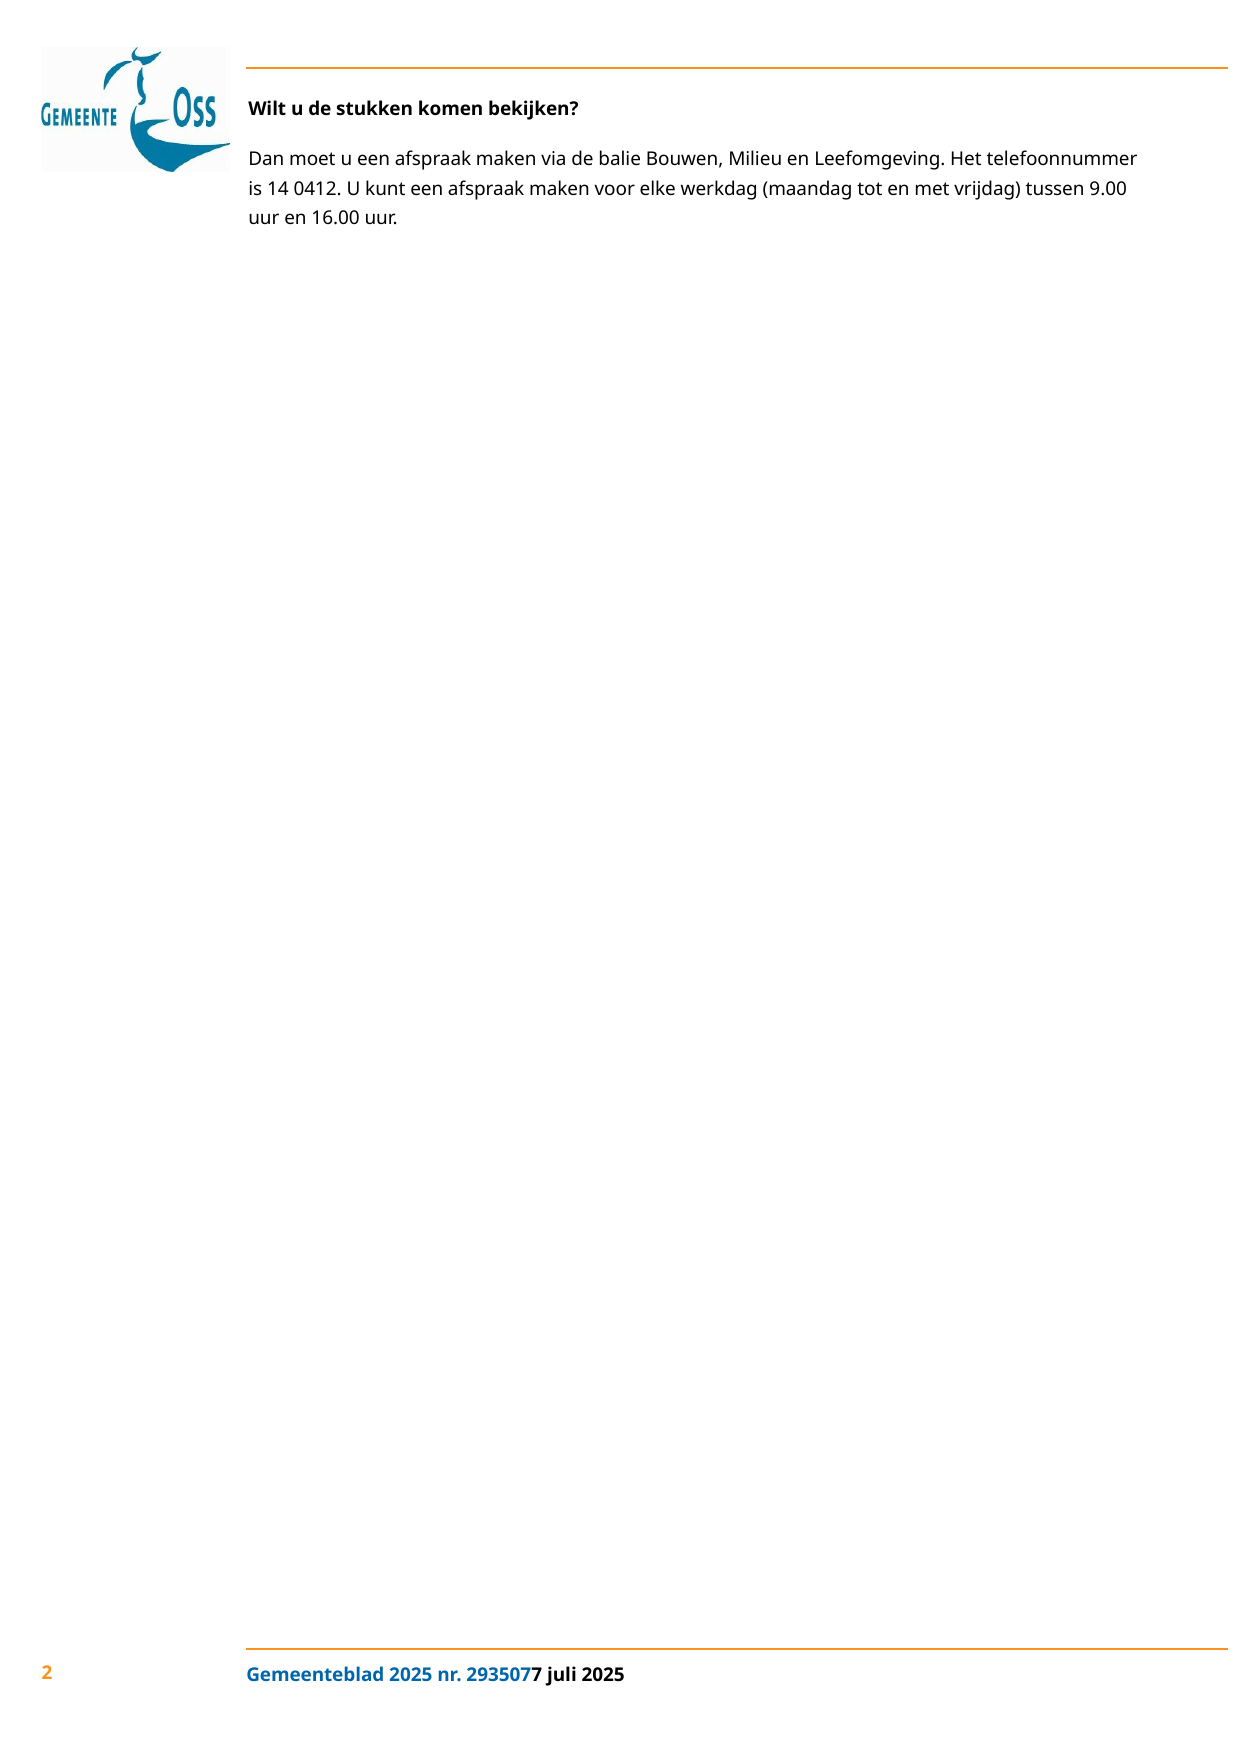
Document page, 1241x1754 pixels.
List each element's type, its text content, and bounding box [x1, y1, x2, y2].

picture [41, 47, 231, 172]
text Wilt u de stukken komen bekijken? [248, 95, 1152, 121]
text Dan moet u een afspraak maken via de balie Bouwen, Milieu en Leefomgeving. Het telefoonnummer is 14 0412. U kunt een afspraak maken voor elke werkdag (maandag tot en met vrijdag) tussen 9.00 uur en 16.00 uur. [248, 145, 1152, 230]
